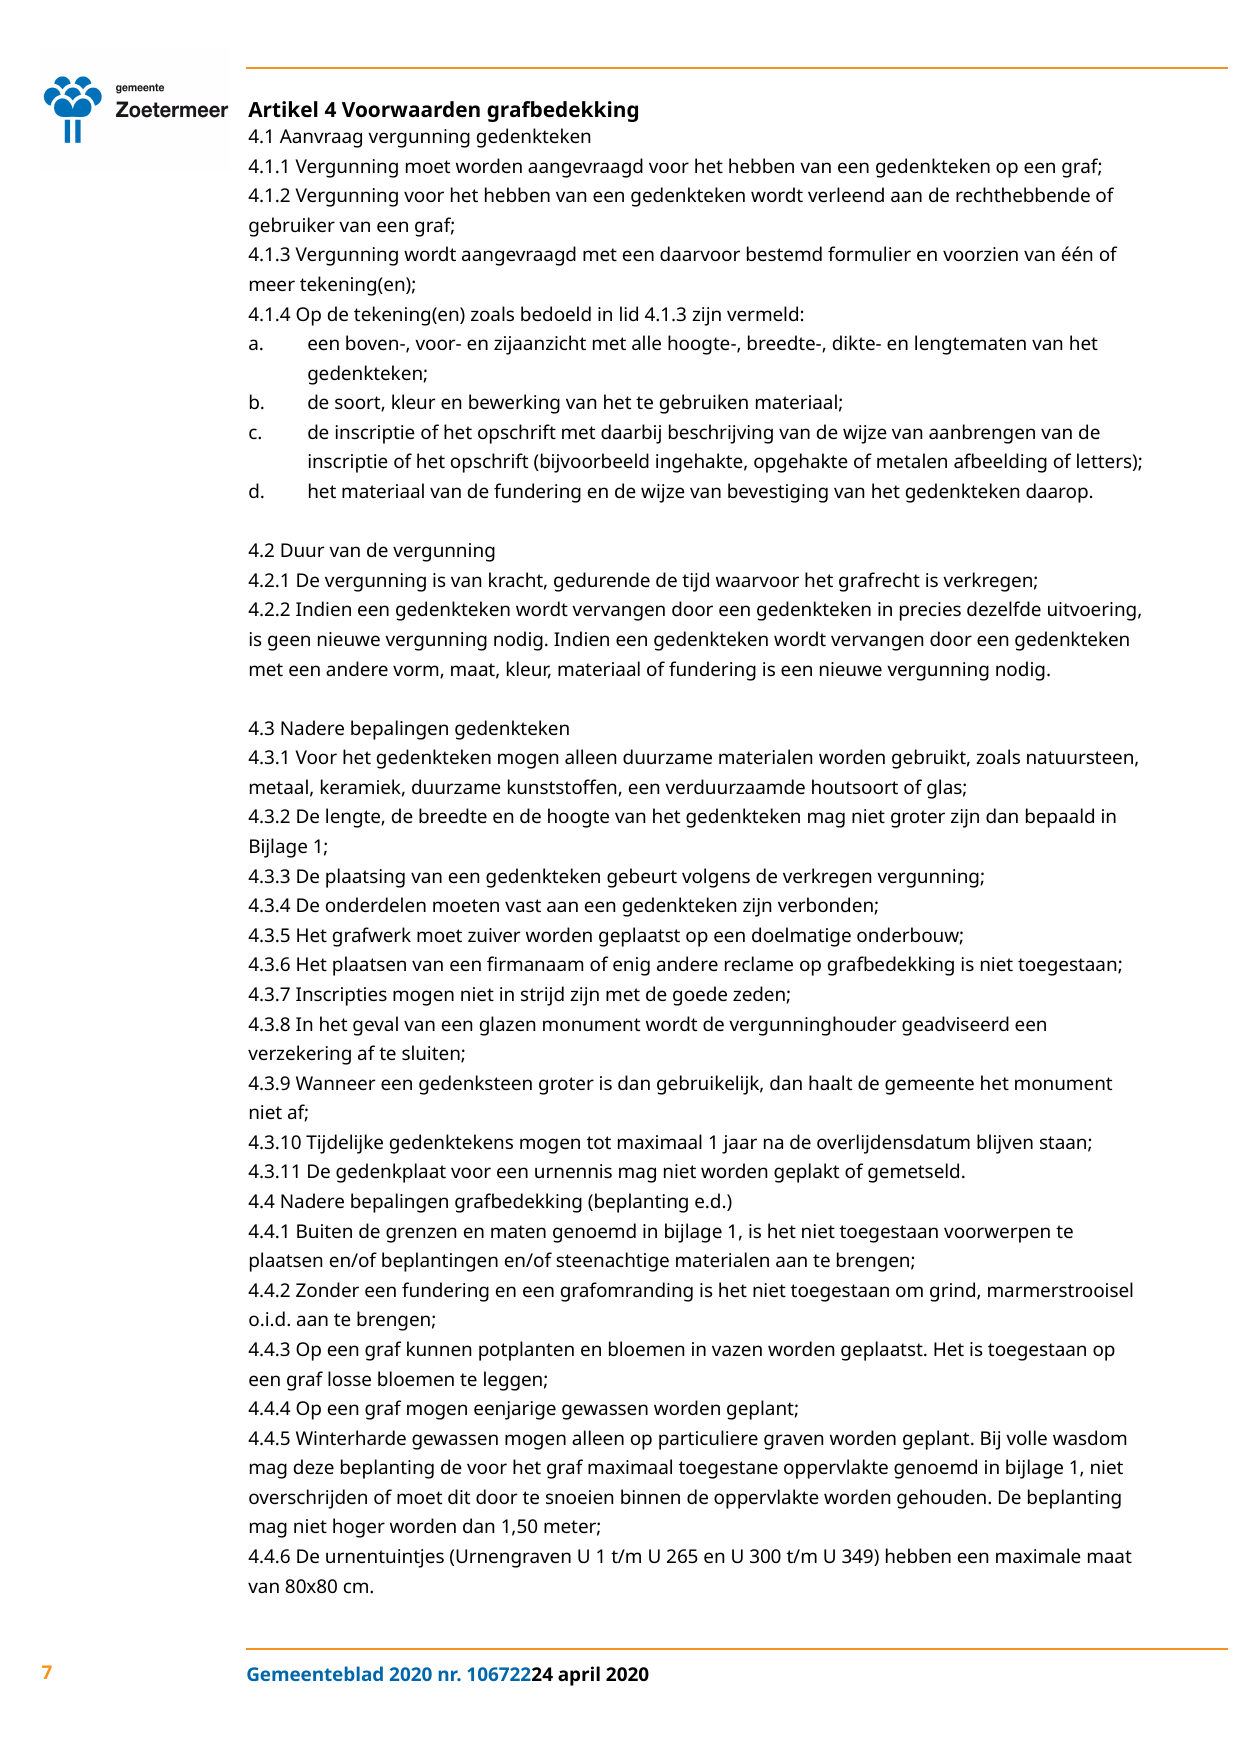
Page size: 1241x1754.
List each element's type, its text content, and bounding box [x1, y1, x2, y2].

text 4.3.1 Voor het gedenkteken mogen alleen duurzame materialen worden gebruikt, zoals natuursteen, metaal, keramiek, duurzame kunststoffen, een verduurzaamde houtsoort of glas; [248, 744, 1152, 800]
text 4.1.4 Op de tekening(en) zoals bedoeld in lid 4.1.3 zijn vermeld: [248, 301, 1152, 326]
text 4.3.5 Het grafwerk moet zuiver worden geplaatst op een doelmatige onderbouw; [248, 922, 1152, 948]
text 4.3 Nadere bepalingen gedenkteken [248, 715, 1152, 741]
text 4.4.6 De urnentuintjes (Urnengraven U 1 t/m U 265 en U 300 t/m U 349) hebben een maximale maat van 80x80 cm. [248, 1543, 1152, 1598]
list het materiaal van de fundering en de wijze van bevestiging van het gedenkteken daarop. [248, 478, 1152, 504]
text 4.3.2 De lengte, de breedte en de hoogte van het gedenkteken mag niet groter zijn dan bepaald in Bijlage 1; [248, 804, 1152, 859]
text 4.2.2 Indien een gedenkteken wordt vervangen door een gedenkteken in precies dezelfde uitvoering, is geen nieuwe vergunning nodig. Indien een gedenkteken wordt vervangen door een gedenkteken met een andere vorm, maat, kleur, materiaal of fundering is een nieuwe vergunning nodig. [248, 597, 1152, 681]
text 4.4 Nadere bepalingen grafbedekking (beplanting e.d.) [248, 1188, 1152, 1214]
text 4.4.5 Winterharde gewassen mogen alleen op particuliere graven worden geplant. Bij volle wasdom mag deze beplanting de voor het graf maximaal toegestane oppervlakte genoemd in bijlage 1, niet overschrijden of moet dit door te snoeien binnen de oppervlakte worden gehouden. De beplanting mag niet hoger worden dan 1,50 meter; [248, 1425, 1152, 1539]
text 4.4.2 Zonder een fundering en een grafomranding is het niet toegestaan om grind, marmerstrooisel o.i.d. aan te brengen; [248, 1277, 1152, 1332]
text 4.3.11 De gedenkplaat voor een urnennis mag niet worden geplakt of gemetseld. [248, 1159, 1152, 1184]
text 4.1 Aanvraag vergunning gedenkteken [248, 123, 1152, 149]
text 4.3.6 Het plaatsen van een firmanaam of enig andere reclame op grafbedekking is niet toegestaan; [248, 952, 1152, 977]
text 4.1.3 Vergunning wordt aangevraagd met een daarvoor bestemd formulier en voorzien van één of meer tekening(en); [248, 242, 1152, 297]
text 4.3.7 Inscripties mogen niet in strijd zijn met de goede zeden; [248, 981, 1152, 1007]
text 4.3.3 De plaatsing van een gedenkteken gebeurt volgens de verkregen vergunning; [248, 863, 1152, 888]
text 4.3.8 In het geval van een glazen monument wordt de vergunninghouder geadviseerd een verzekering af te sluiten; [248, 1011, 1152, 1066]
picture [41, 47, 231, 172]
text 4.2 Duur van de vergunning [248, 537, 1152, 563]
text 4.3.9 Wanneer een gedenksteen groter is dan gebruikelijk, dan haalt de gemeente het monument niet af; [248, 1070, 1152, 1125]
list een boven-, voor- en zijaanzicht met alle hoogte-, breedte-, dikte- en lengtematen van het gedenkteken; [248, 330, 1152, 386]
text 4.2.1 De vergunning is van kracht, gedurende de tijd waarvoor het grafrecht is verkregen; [248, 567, 1152, 593]
text 4.3.10 Tijdelijke gedenktekens mogen tot maximaal 1 jaar na de overlijdensdatum blijven staan; [248, 1129, 1152, 1155]
text 4.4.1 Buiten de grenzen en maten genoemd in bijlage 1, is het niet toegestaan voorwerpen te plaatsen en/of beplantingen en/of steenachtige materialen aan te brengen; [248, 1218, 1152, 1273]
list de soort, kleur en bewerking van het te gebruiken materiaal; [248, 389, 1152, 415]
text 4.4.4 Op een graf mogen eenjarige gewassen worden geplant; [248, 1395, 1152, 1421]
text 4.1.1 Vergunning moet worden aangevraagd voor het hebben van een gedenkteken op een graf; [248, 153, 1152, 178]
text 4.3.4 De onderdelen moeten vast aan een gedenkteken zijn verbonden; [248, 892, 1152, 918]
text Artikel 4 Voorwaarden grafbedekking [248, 95, 1152, 123]
text 4.4.3 Op een graf kunnen potplanten en bloemen in vazen worden geplaatst. Het is toegestaan op een graf losse bloemen te leggen; [248, 1336, 1152, 1391]
text 4.1.2 Vergunning voor het hebben van een gedenkteken wordt verleend aan de rechthebbende of gebruiker van een graf; [248, 182, 1152, 238]
list de inscriptie of het opschrift met daarbij beschrijving van de wijze van aanbrengen van de inscriptie of het opschrift (bijvoorbeeld ingehakte, opgehakte of metalen afbeelding of letters); [248, 419, 1152, 474]
